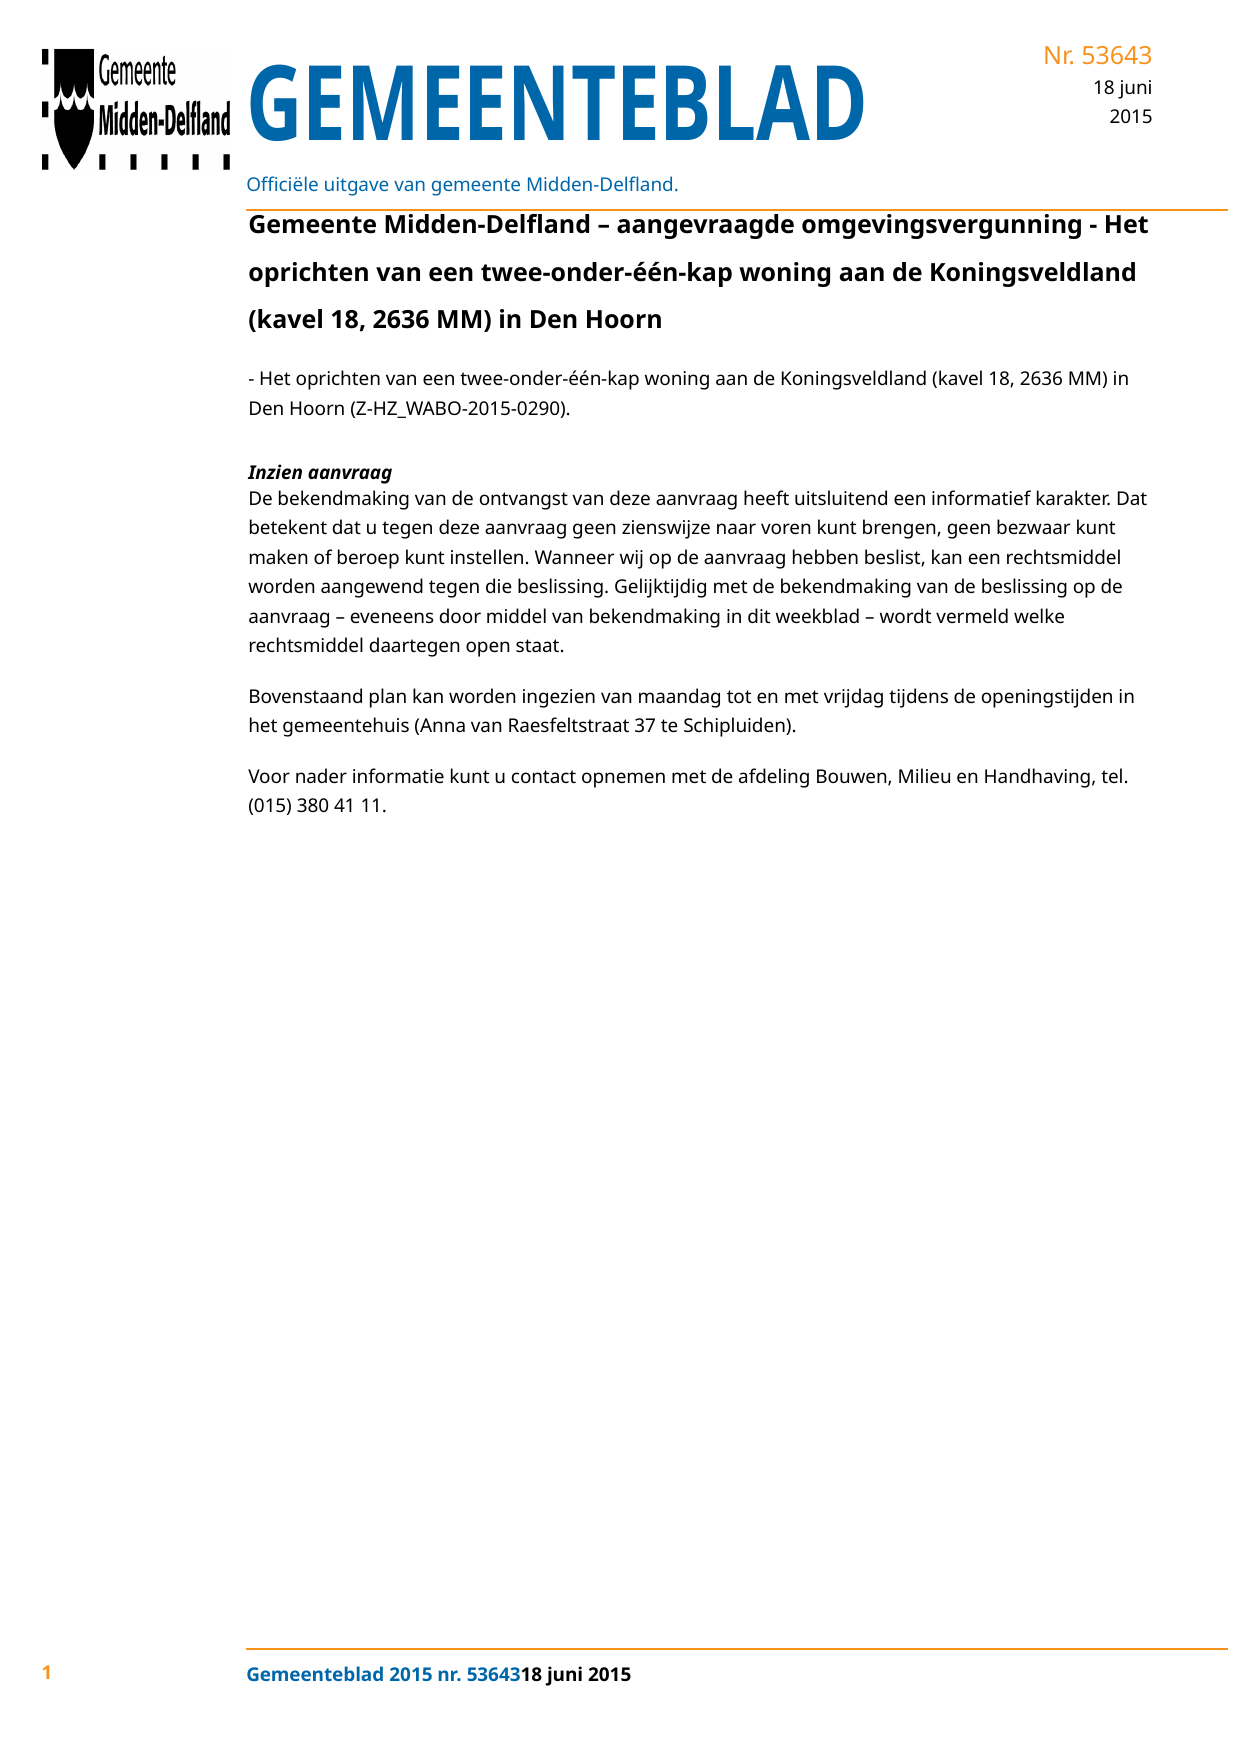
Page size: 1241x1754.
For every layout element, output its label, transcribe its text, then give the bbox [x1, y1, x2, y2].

text De bekendmaking van de ontvangst van deze aanvraag heeft uitsluitend een informatief karakter. Dat betekent dat u tegen deze aanvraag geen zienswijze naar voren kunt brengen, geen bezwaar kunt maken of beroep kunt instellen. Wanneer wij op de aanvraag hebben beslist, kan een rechtsmiddel worden aangewend tegen die beslissing. Gelijktijdig met de bekendmaking van de beslissing op de aanvraag – eveneens door middel van bekendmaking in dit weekblad – wordt vermeld welke rechtsmiddel daartegen open staat. [248, 485, 1152, 658]
text - Het oprichten van een twee-onder-één-kap woning aan de Koningsveldland (kavel 18, 2636 MM) in Den Hoorn (Z-HZ_WABO-2015-0290). [248, 366, 1152, 421]
text Bovenstaand plan kan worden ingezien van maandag tot en met vrijdag tijdens de openingstijden in het gemeentehuis (Anna van Raesfeltstraat 37 te Schipluiden). [248, 683, 1152, 738]
text Gemeente Midden-Delfland – aangevraagde omgevingsvergunning - Het oprichten van een twee-onder-één-kap woning aan de Koningsveldland (kavel 18, 2636 MM) in Den Hoorn [248, 211, 1152, 336]
text Inzien aanvraag [248, 459, 1152, 485]
text Voor nader informatie kunt u contact opnemen met de afdeling Bouwen, Milieu en Handhaving, tel. (015) 380 41 11. [248, 763, 1152, 818]
picture [41, 47, 231, 172]
